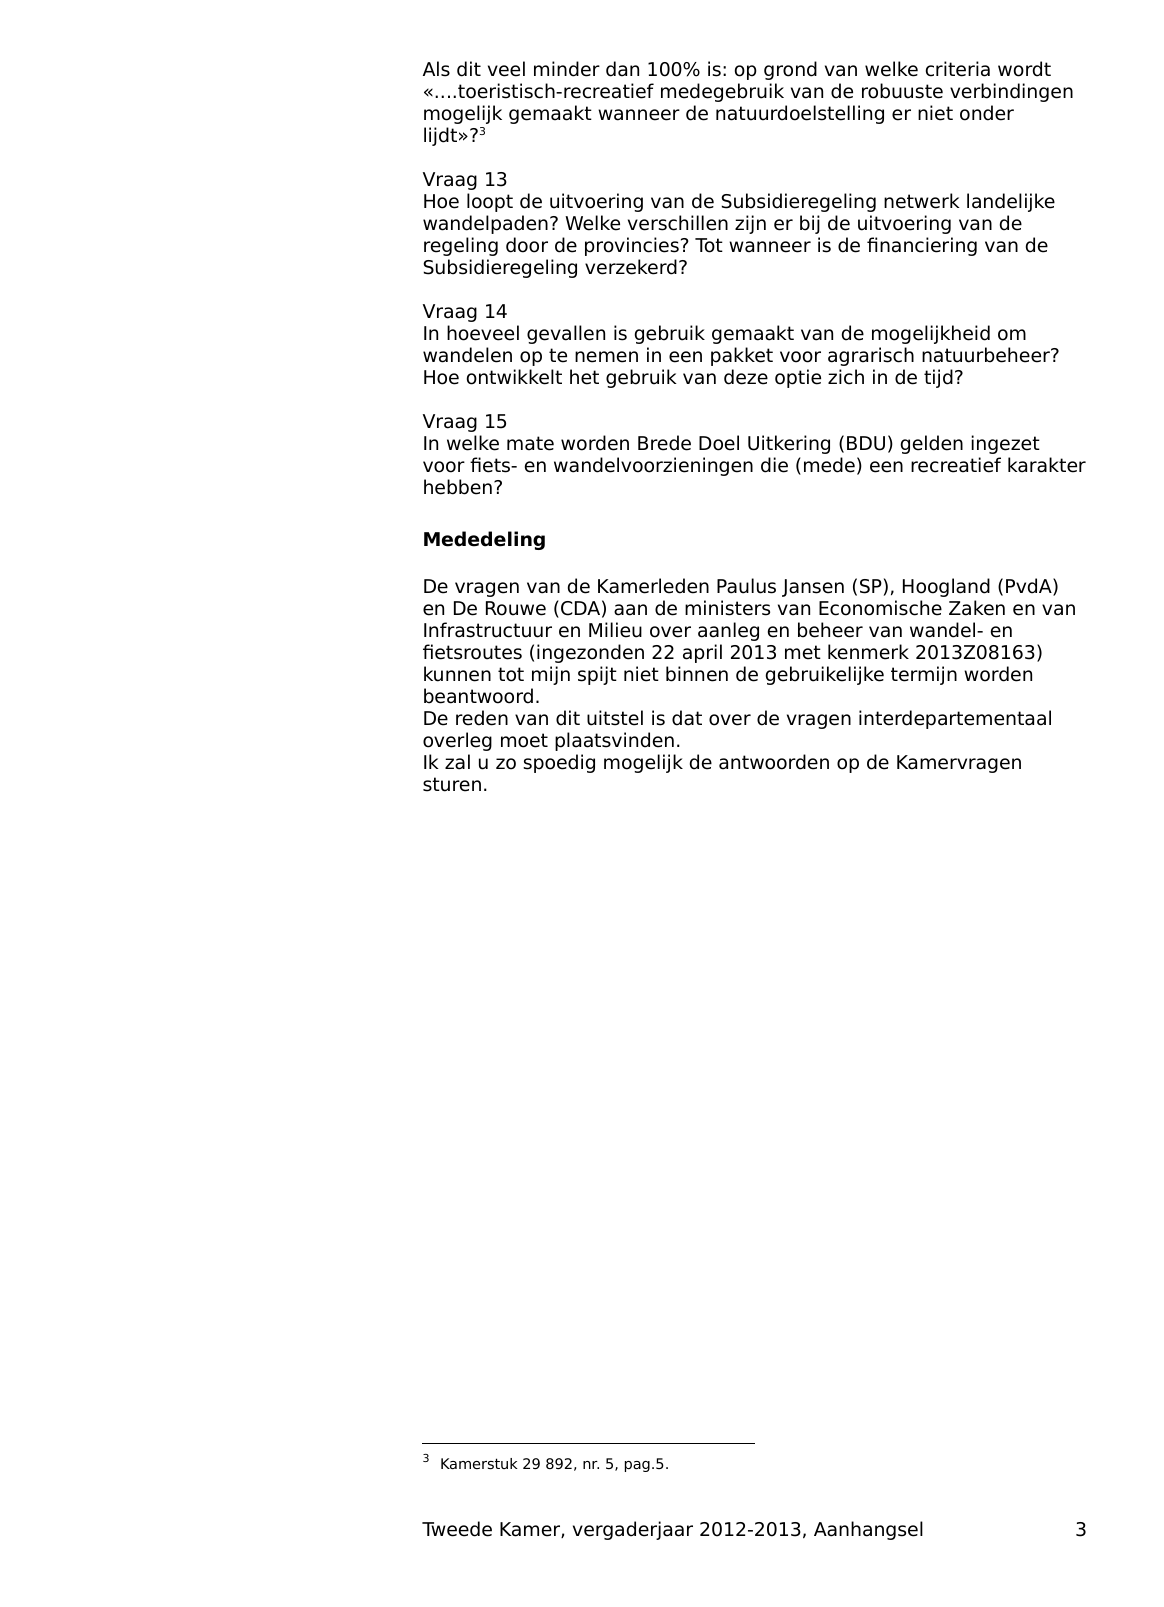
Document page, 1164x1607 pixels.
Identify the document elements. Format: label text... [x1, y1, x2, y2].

text Hoe loopt de uitvoering van de Subsidieregeling netwerk landelijke wandelpaden? Welke verschillen zijn er bij de uitvoering van de regeling door de provincies? Tot wanneer is de financiering van de Subsidieregeling verzekerd? [422, 191, 1087, 279]
text Vraag 14 [422, 301, 1087, 323]
text Kamerstuk 29 892, nr. 5, pag.5. [422, 1452, 1087, 1474]
text Als dit veel minder dan 100% is: op grond van welke criteria wordt «....toeristisch-recreatief medegebruik van de robuuste verbindingen mogelijk gemaakt wanneer de natuurdoelstelling er niet onder lijdt»? [422, 59, 1087, 147]
text De reden van dit uitstel is dat over de vragen interdepartementaal overleg moet plaatsvinden. [422, 708, 1087, 752]
text In hoeveel gevallen is gebruik gemaakt van de mogelijkheid om wandelen op te nemen in een pakket voor agrarisch natuurbeheer? Hoe ontwikkelt het gebruik van deze optie zich in de tijd? [422, 323, 1087, 389]
text In welke mate worden Brede Doel Uitkering (BDU) gelden ingezet voor fiets- en wandelvoorzieningen die (mede) een recreatief karakter hebben? [422, 433, 1087, 499]
text De vragen van de Kamerleden Paulus Jansen (SP), Hoogland (PvdA) en De Rouwe (CDA) aan de ministers van Economische Zaken en van Infrastructuur en Milieu over aanleg en beheer van wandel- en fietsroutes (ingezonden 22 april 2013 met kenmerk 2013Z08163) kunnen tot mijn spijt niet binnen de gebruikelijke termijn worden beantwoord. [422, 576, 1087, 708]
subtitle Mededeling [422, 529, 1087, 551]
text Vraag 15 [422, 411, 1087, 433]
text Vraag 13 [422, 169, 1087, 191]
text Ik zal u zo spoedig mogelijk de antwoorden op de Kamervragen sturen. [422, 752, 1087, 796]
